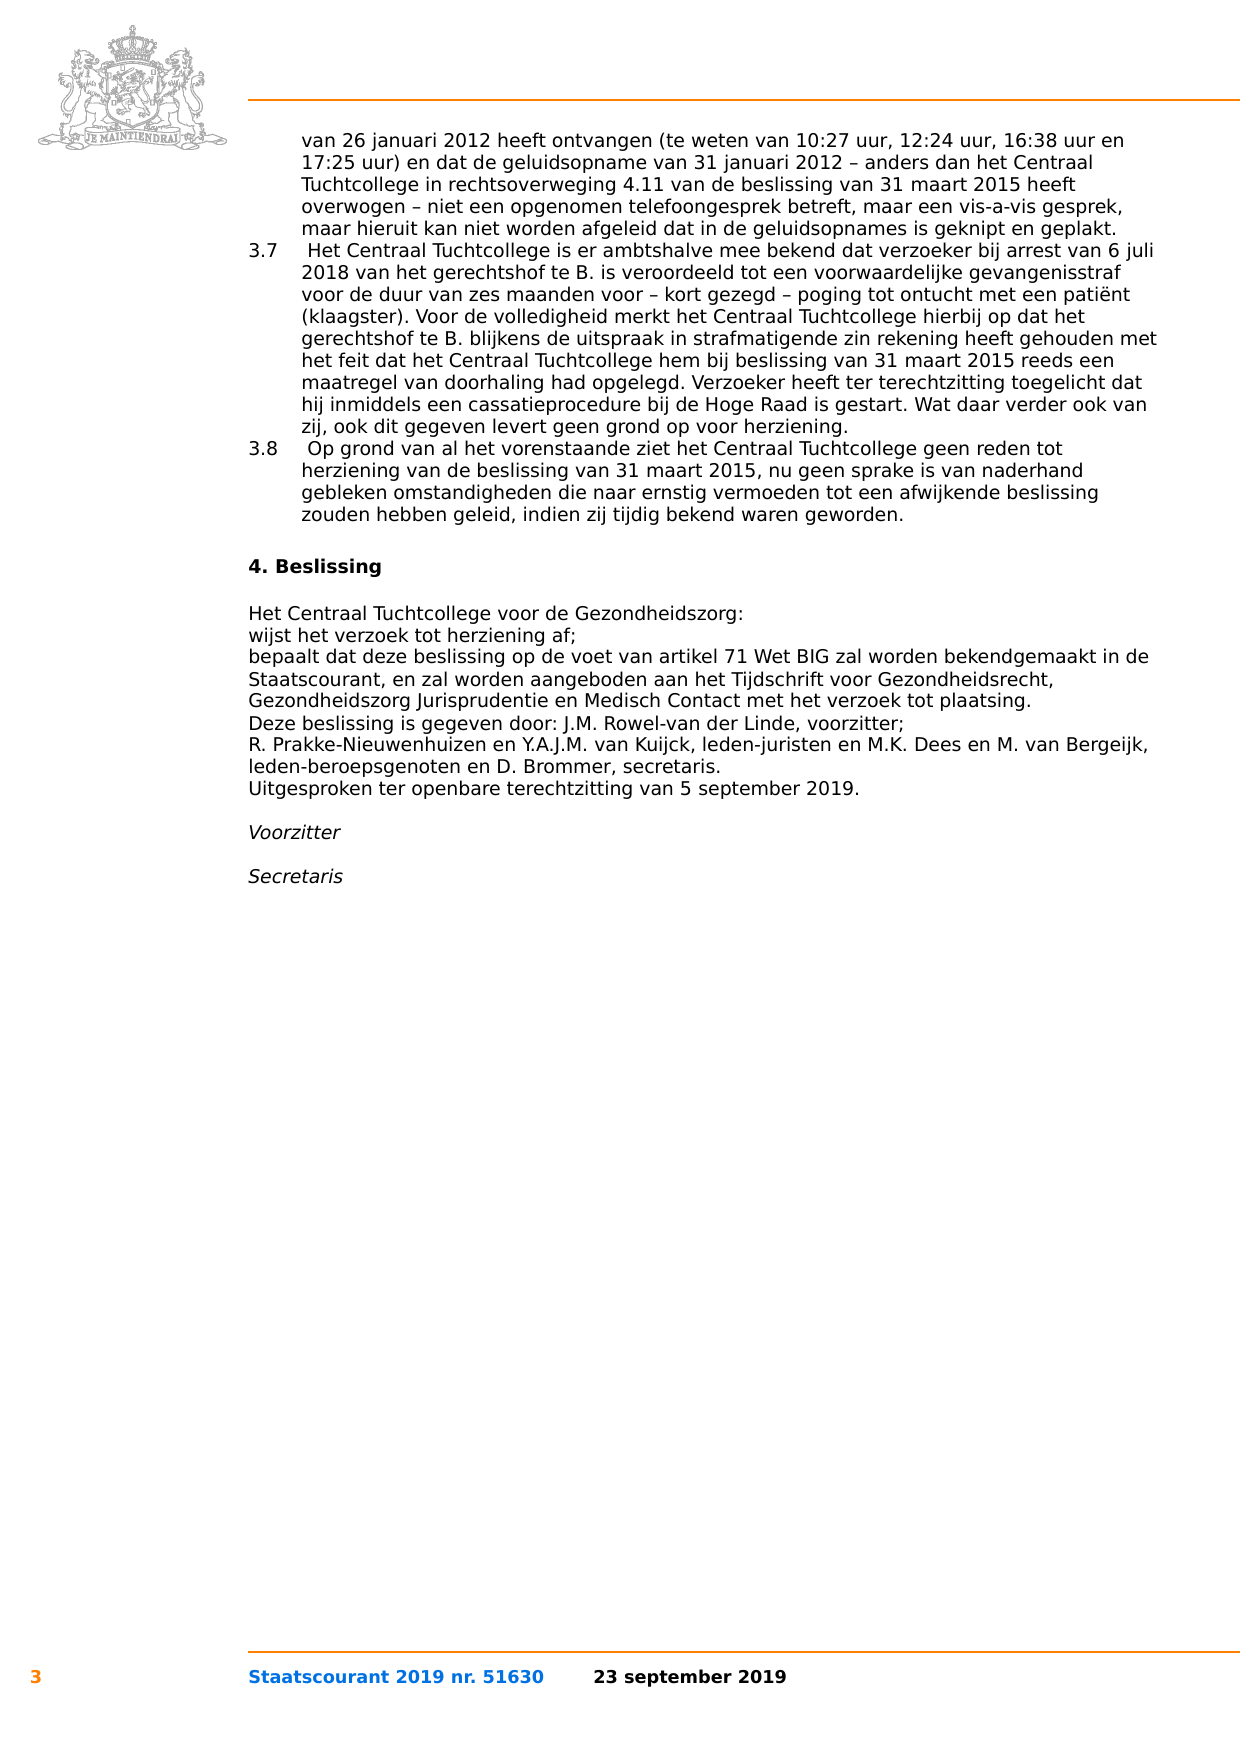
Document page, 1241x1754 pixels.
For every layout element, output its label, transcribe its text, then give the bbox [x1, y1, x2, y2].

text Het Centraal Tuchtcollege voor de Gezondheidszorg: [248, 602, 1163, 624]
picture [38, 25, 227, 150]
text wijst het verzoek tot herziening af; [248, 624, 1163, 646]
text bepaalt dat deze beslissing op de voet van artikel 71 Wet BIG zal worden bekendgemaakt in de Staatscourant, en zal worden aangeboden aan het Tijdschrift voor Gezondheidsrecht, Gezondheidszorg Jurisprudentie en Medisch Contact met het verzoek tot plaatsing. [248, 646, 1163, 712]
text Uitgesproken ter openbare terechtzitting van 5 september 2019. [248, 778, 1163, 800]
text 3.7 Het Centraal Tuchtcollege is er ambtshalve mee bekend dat verzoeker bij arrest van 6 juli 2018 van het gerechtshof te B. is veroordeeld tot een voorwaardelijke gevangenisstraf voor de duur van zes maanden voor – kort gezegd – poging tot ontucht met een patiënt (klaagster). Voor de volledigheid merkt het Centraal Tuchtcollege hierbij op dat het gerechtshof te B. blijkens de uitspraak in strafmatigende zin rekening heeft gehouden met het feit dat het Centraal Tuchtcollege hem bij beslissing van 31 maart 2015 reeds een maatregel van doorhaling had opgelegd. Verzoeker heeft ter terechtzitting toegelicht dat hij inmiddels een cassatieprocedure bij de Hoge Raad is gestart. Wat daar verder ook van zij, ook dit gegeven levert geen grond op voor herziening. [248, 240, 1163, 438]
subtitle 4. Beslissing [248, 556, 1163, 577]
text Deze beslissing is gegeven door: J.M. Rowel-van der Linde, voorzitter; [248, 712, 1163, 734]
text Voorzitter [248, 822, 1163, 844]
text Secretaris [248, 866, 1163, 888]
text van 26 januari 2012 heeft ontvangen (te weten van 10:27 uur, 12:24 uur, 16:38 uur en 17:25 uur) en dat de geluidsopname van 31 januari 2012 – anders dan het Centraal Tuchtcollege in rechtsoverweging 4.11 van de beslissing van 31 maart 2015 heeft overwogen – niet een opgenomen telefoongesprek betreft, maar een vis-a-vis gesprek, maar hieruit kan niet worden afgeleid dat in de geluidsopnames is geknipt en geplakt. [248, 130, 1163, 240]
text 3.8 Op grond van al het vorenstaande ziet het Centraal Tuchtcollege geen reden tot herziening van de beslissing van 31 maart 2015, nu geen sprake is van naderhand gebleken omstandigheden die naar ernstig vermoeden tot een afwijkende beslissing zouden hebben geleid, indien zij tijdig bekend waren geworden. [248, 438, 1163, 526]
text R. Prakke-Nieuwenhuizen en Y.A.J.M. van Kuijck, leden-juristen en M.K. Dees en M. van Bergeijk, leden-beroepsgenoten en D. Brommer, secretaris. [248, 734, 1163, 778]
